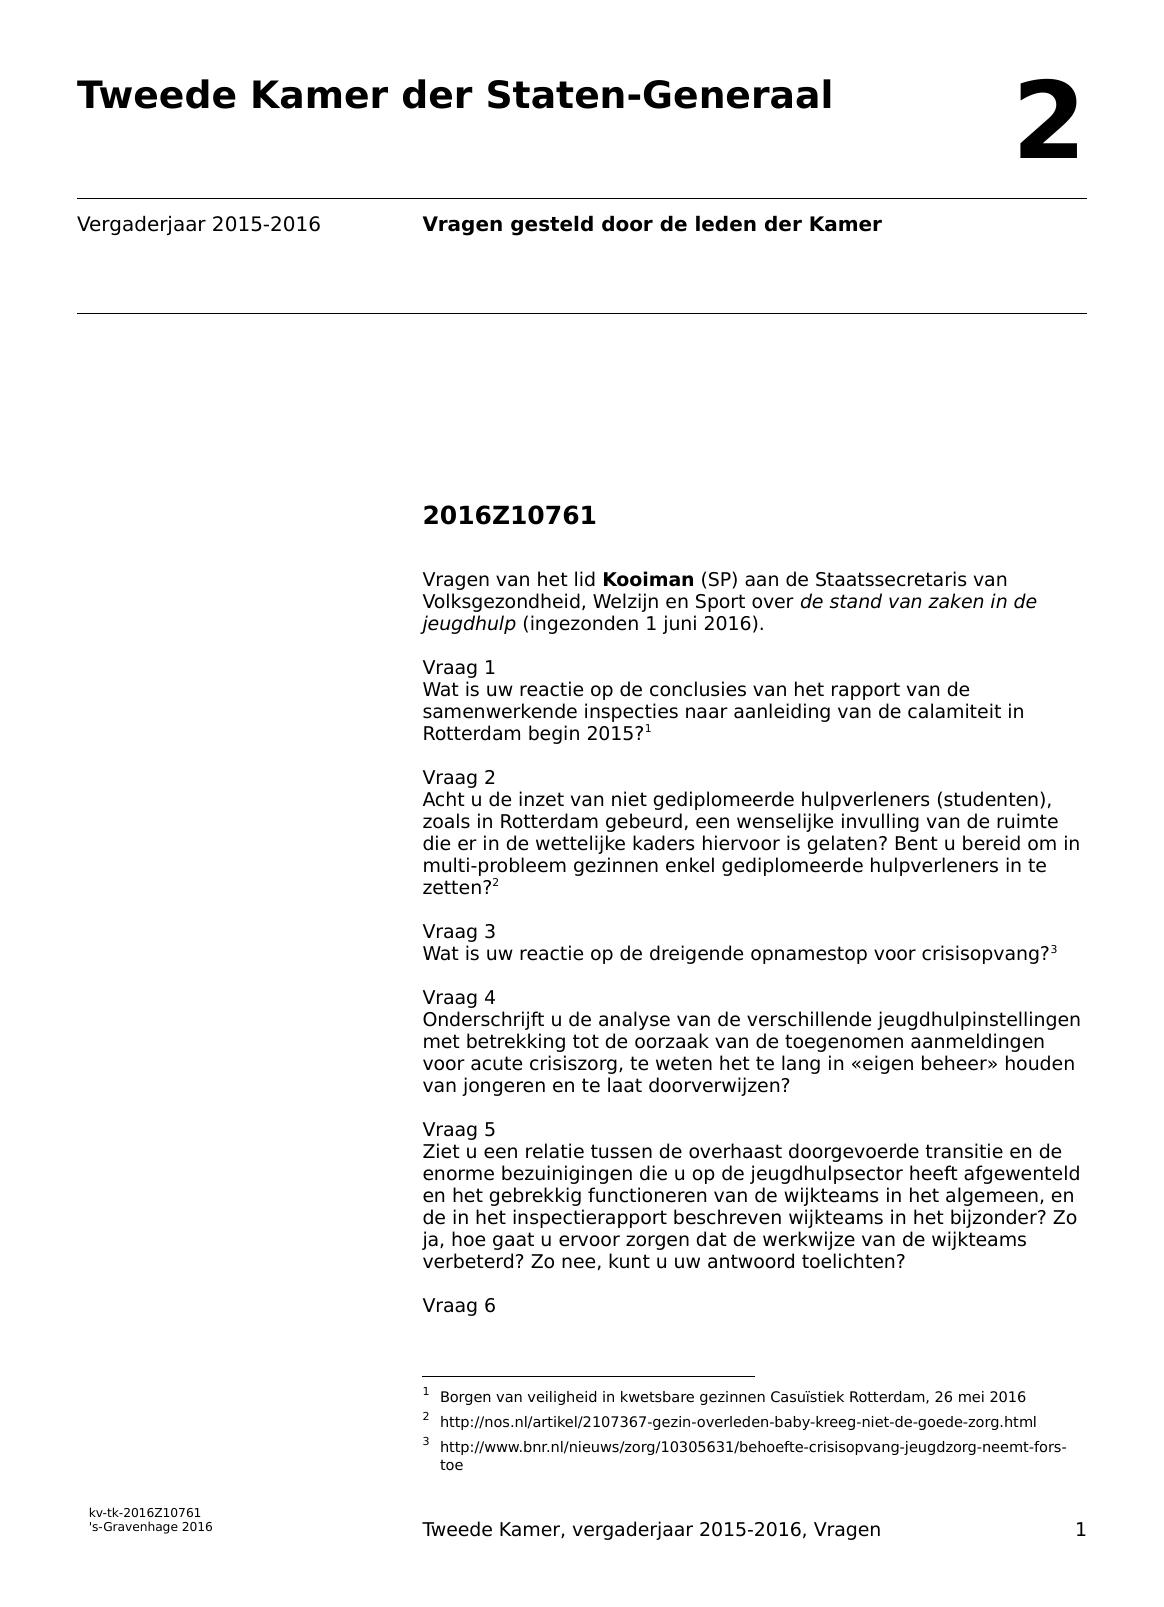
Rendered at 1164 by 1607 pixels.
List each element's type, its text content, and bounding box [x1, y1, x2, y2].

text 2016Z10761 [422, 501, 1087, 531]
text Vragen van het lid Kooiman (SP) aan de Staatssecretaris van Volksgezondheid, Welzijn en Sport over de stand van zaken in de jeugdhulp (ingezonden 1 juni 2016). [422, 569, 1087, 635]
table_header Tweede Kamer der Staten-Generaal [77, 59, 886, 198]
table_cell Vragen gesteld door de leden der Kamer [422, 199, 1087, 313]
table_cell Vergaderjaar 2015-2016 [77, 199, 422, 313]
table_header 2 [886, 59, 1087, 198]
text Onderschrijft u de analyse van de verschillende jeugdhulpinstellingen met betrekking tot de oorzaak van de toegenomen aanmeldingen voor acute crisiszorg, te weten het te lang in «eigen beheer» houden van jongeren en te laat doorverwijzen? [422, 1009, 1087, 1097]
text 's-Gravenhage 2016 [88, 1520, 323, 1534]
text Ziet u een relatie tussen de overhaast doorgevoerde transitie en de enorme bezuinigingen die u op de jeugdhulpsector heeft afgewenteld en het gebrekkig functioneren van de wijkteams in het algemeen, en de in het inspectierapport beschreven wijkteams in het bijzonder? Zo ja, hoe gaat u ervoor zorgen dat de werkwijze van de wijkteams verbeterd? Zo nee, kunt u uw antwoord toelichten? [422, 1141, 1087, 1273]
text Vraag 1 [422, 657, 1087, 679]
text kv-tk-2016Z10761 [88, 1506, 323, 1520]
text Wat is uw reactie op de dreigende opnamestop voor crisisopvang? [422, 943, 1087, 965]
text http://www.bnr.nl/nieuws/zorg/10305631/behoefte-crisisopvang-jeugdzorg-neemt-fors-toe [422, 1435, 1087, 1474]
text Vraag 4 [422, 987, 1087, 1009]
text Vraag 2 [422, 767, 1087, 789]
text http://nos.nl/artikel/2107367-gezin-overleden-baby-kreeg-niet-de-goede-zorg.html [422, 1410, 1087, 1432]
text Vraag 3 [422, 921, 1087, 943]
text Vraag 6 [422, 1295, 1087, 1317]
text Vraag 5 [422, 1119, 1087, 1141]
text Acht u de inzet van niet gediplomeerde hulpverleners (studenten), zoals in Rotterdam gebeurd, een wenselijke invulling van de ruimte die er in de wettelijke kaders hiervoor is gelaten? Bent u bereid om in multi-probleem gezinnen enkel gediplomeerde hulpverleners in te zetten? [422, 789, 1087, 899]
text Wat is uw reactie op de conclusies van het rapport van de samenwerkende inspecties naar aanleiding van de calamiteit in Rotterdam begin 2015? [422, 679, 1087, 745]
text Borgen van veiligheid in kwetsbare gezinnen Casuïstiek Rotterdam, 26 mei 2016 [422, 1385, 1087, 1407]
